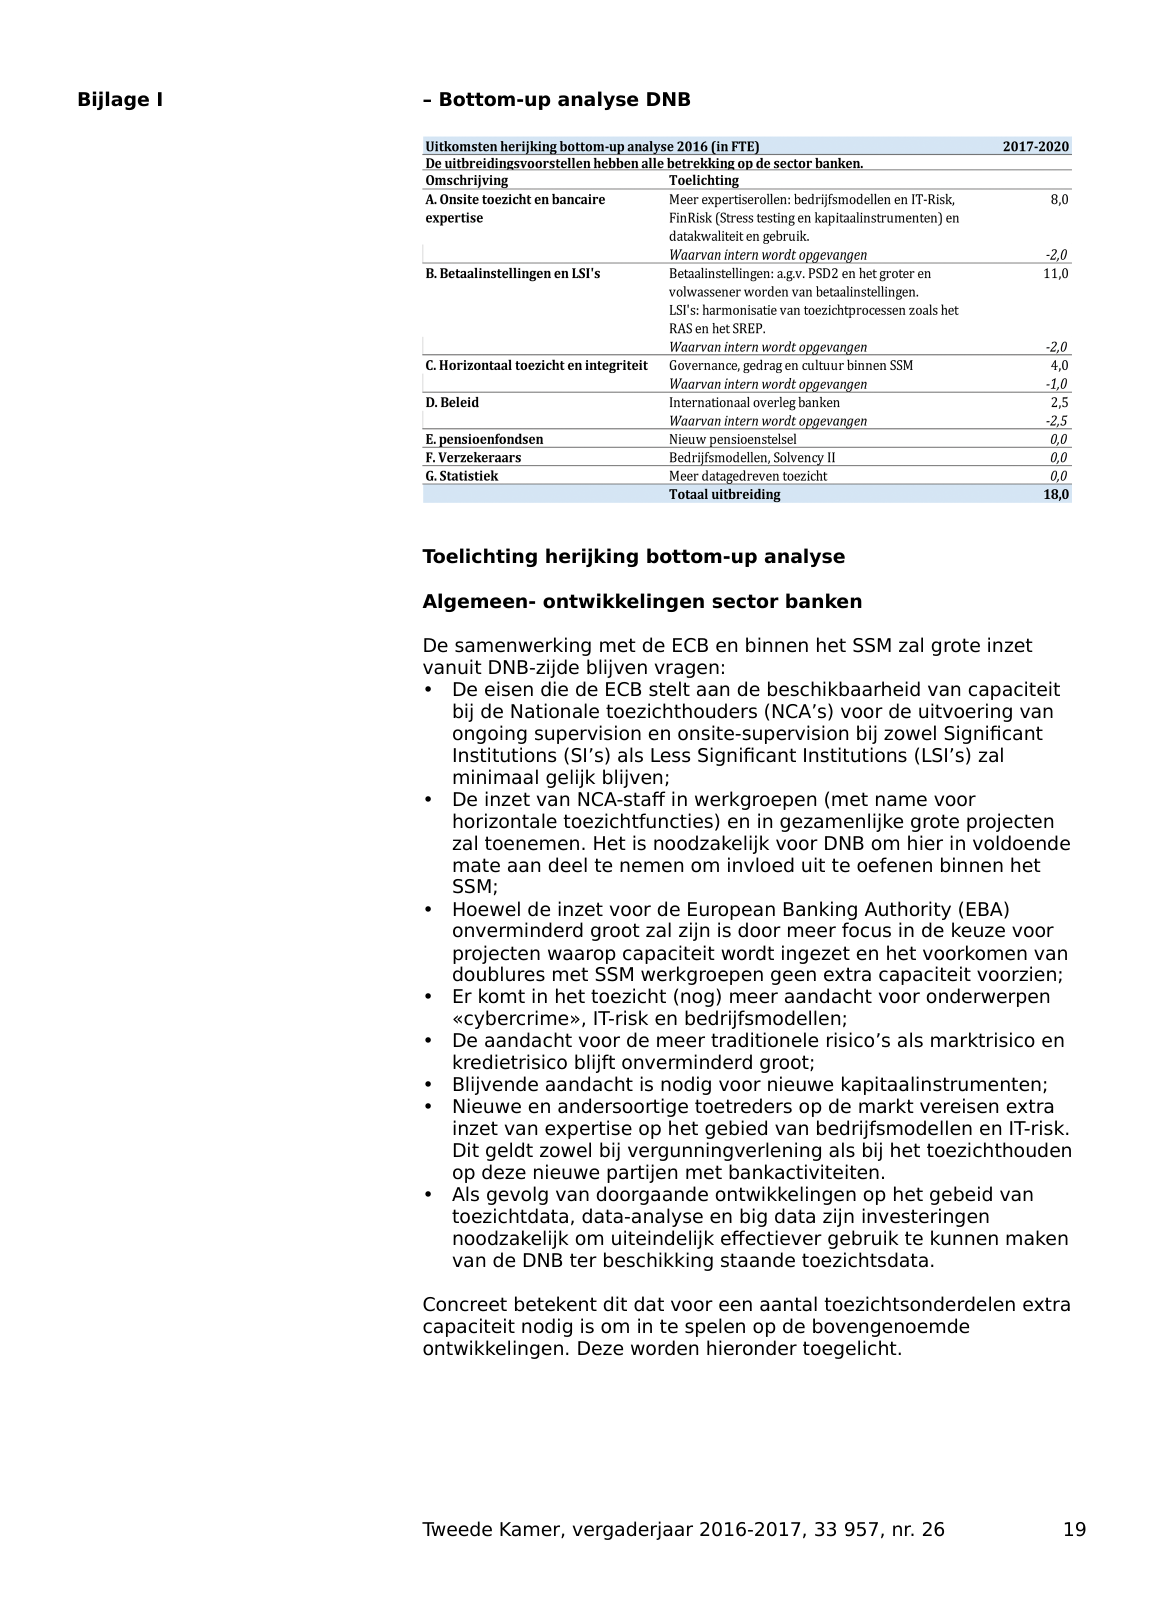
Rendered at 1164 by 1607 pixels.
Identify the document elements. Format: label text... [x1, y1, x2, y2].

text • Als gevolg van doorgaande ontwikkelingen op het gebeid van toezichtdata, data-analyse en big data zijn investeringen noodzakelijk om uiteindelijk effectiever gebruik te kunnen maken van de DNB ter beschikking staande toezichtsdata. [422, 1184, 1087, 1272]
text • Nieuwe en andersoortige toetreders op de markt vereisen extra inzet van expertise op het gebied van bedrijfsmodellen en IT-risk. Dit geldt zowel bij vergunningverlening als bij het toezichthouden op deze nieuwe partijen met bankactiviteiten. [422, 1096, 1087, 1184]
text De samenwerking met de ECB en binnen het SSM zal grote inzet vanuit DNB-zijde blijven vragen: [422, 635, 1087, 679]
text • De aandacht voor de meer traditionele risico’s als marktrisico en kredietrisico blijft onverminderd groot; [422, 1030, 1087, 1074]
text • De inzet van NCA-staff in werkgroepen (met name voor horizontale toezichtfuncties) en in gezamenlijke grote projecten zal toenemen. Het is noodzakelijk voor DNB om hier in voldoende mate aan deel te nemen om invloed uit te oefenen binnen het SSM; [422, 788, 1087, 898]
subtitle Toelichting herijking bottom-up analyse [422, 546, 1087, 568]
picture [422, 136, 1072, 503]
text Concreet betekent dit dat voor een aantal toezichtsonderdelen extra capaciteit nodig is om in te spelen op de bovengenoemde ontwikkelingen. Deze worden hieronder toegelicht. [422, 1294, 1087, 1360]
text • Blijvende aandacht is nodig voor nieuwe kapitaalinstrumenten; [422, 1074, 1087, 1096]
text • De eisen die de ECB stelt aan de beschikbaarheid van capaciteit bij de Nationale toezichthouders (NCA’s) voor de uitvoering van ongoing supervision en onsite-supervision bij zowel Significant Institutions (SI’s) als Less Significant Institutions (LSI’s) zal minimaal gelijk blijven; [422, 679, 1087, 788]
text • Er komt in het toezicht (nog) meer aandacht voor onderwerpen «cybercrime», IT-risk en bedrijfsmodellen; [422, 986, 1087, 1030]
text • Hoewel de inzet voor de European Banking Authority (EBA) onverminderd groot zal zijn is door meer focus in de keuze voor projecten waarop capaciteit wordt ingezet en het voorkomen van doublures met SSM werkgroepen geen extra capaciteit voorzien; [422, 898, 1087, 986]
subtitle Bijlage I – Bottom-up analyse DNB [77, 89, 1087, 111]
subtitle Algemeen- ontwikkelingen sector banken [422, 591, 1087, 612]
